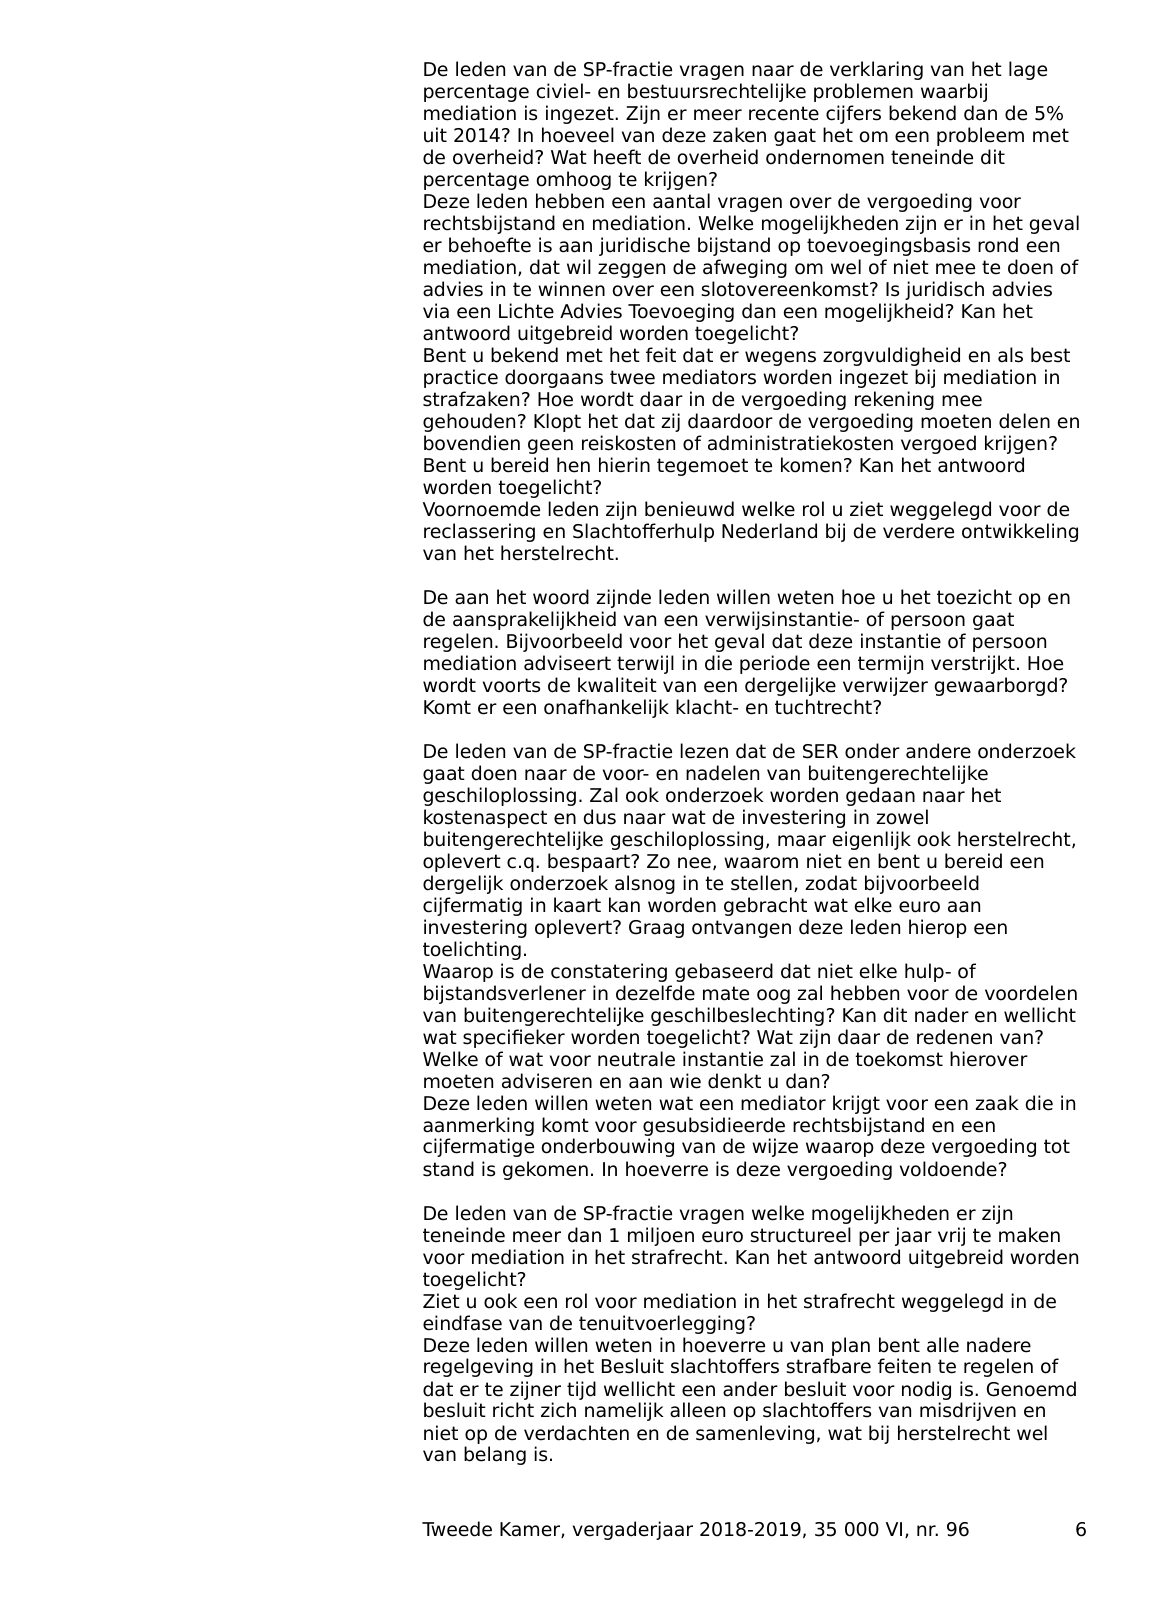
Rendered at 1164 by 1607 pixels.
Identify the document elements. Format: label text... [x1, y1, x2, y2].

text Deze leden willen weten wat een mediator krijgt voor een zaak die in aanmerking komt voor gesubsidieerde rechtsbijstand en een cijfermatige onderbouwing van de wijze waarop deze vergoeding tot stand is gekomen. In hoeverre is deze vergoeding voldoende? [422, 1092, 1087, 1180]
text De aan het woord zijnde leden willen weten hoe u het toezicht op en de aansprakelijkheid van een verwijsinstantie- of persoon gaat regelen. Bijvoorbeeld voor het geval dat deze instantie of persoon mediation adviseert terwijl in die periode een termijn verstrijkt. Hoe wordt voorts de kwaliteit van een dergelijke verwijzer gewaarborgd? Komt er een onafhankelijk klacht- en tuchtrecht? [422, 587, 1087, 719]
text De leden van de SP-fractie lezen dat de SER onder andere onderzoek gaat doen naar de voor- en nadelen van buitengerechtelijke geschiloplossing. Zal ook onderzoek worden gedaan naar het kostenaspect en dus naar wat de investering in zowel buitengerechtelijke geschiloplossing, maar eigenlijk ook herstelrecht, oplevert c.q. bespaart? Zo nee, waarom niet en bent u bereid een dergelijk onderzoek alsnog in te stellen, zodat bijvoorbeeld cijfermatig in kaart kan worden gebracht wat elke euro aan investering oplevert? Graag ontvangen deze leden hierop een toelichting. [422, 741, 1087, 961]
text Deze leden willen weten in hoeverre u van plan bent alle nadere regelgeving in het Besluit slachtoffers strafbare feiten te regelen of dat er te zijner tijd wellicht een ander besluit voor nodig is. Genoemd besluit richt zich namelijk alleen op slachtoffers van misdrijven en niet op de verdachten en de samenleving, wat bij herstelrecht wel van belang is. [422, 1334, 1087, 1466]
text Voornoemde leden zijn benieuwd welke rol u ziet weggelegd voor de reclassering en Slachtofferhulp Nederland bij de verdere ontwikkeling van het herstelrecht. [422, 499, 1087, 564]
text De leden van de SP-fractie vragen naar de verklaring van het lage percentage civiel- en bestuursrechtelijke problemen waarbij mediation is ingezet. Zijn er meer recente cijfers bekend dan de 5% uit 2014? In hoeveel van deze zaken gaat het om een probleem met de overheid? Wat heeft de overheid ondernomen teneinde dit percentage omhoog te krijgen? [422, 59, 1087, 191]
text Ziet u ook een rol voor mediation in het strafrecht weggelegd in de eindfase van de tenuitvoerlegging? [422, 1291, 1087, 1334]
text Bent u bekend met het feit dat er wegens zorgvuldigheid en als best practice doorgaans twee mediators worden ingezet bij mediation in strafzaken? Hoe wordt daar in de vergoeding rekening mee gehouden? Klopt het dat zij daardoor de vergoeding moeten delen en bovendien geen reiskosten of administratiekosten vergoed krijgen? Bent u bereid hen hierin tegemoet te komen? Kan het antwoord worden toegelicht? [422, 345, 1087, 499]
text Waarop is de constatering gebaseerd dat niet elke hulp- of bijstandsverlener in dezelfde mate oog zal hebben voor de voordelen van buitengerechtelijke geschilbeslechting? Kan dit nader en wellicht wat specifieker worden toegelicht? Wat zijn daar de redenen van? Welke of wat voor neutrale instantie zal in de toekomst hierover moeten adviseren en aan wie denkt u dan? [422, 961, 1087, 1092]
text De leden van de SP-fractie vragen welke mogelijkheden er zijn teneinde meer dan 1 miljoen euro structureel per jaar vrij te maken voor mediation in het strafrecht. Kan het antwoord uitgebreid worden toegelicht? [422, 1203, 1087, 1291]
text Deze leden hebben een aantal vragen over de vergoeding voor rechtsbijstand en mediation. Welke mogelijkheden zijn er in het geval er behoefte is aan juridische bijstand op toevoegingsbasis rond een mediation, dat wil zeggen de afweging om wel of niet mee te doen of advies in te winnen over een slotovereenkomst? Is juridisch advies via een Lichte Advies Toevoeging dan een mogelijkheid? Kan het antwoord uitgebreid worden toegelicht? [422, 191, 1087, 345]
